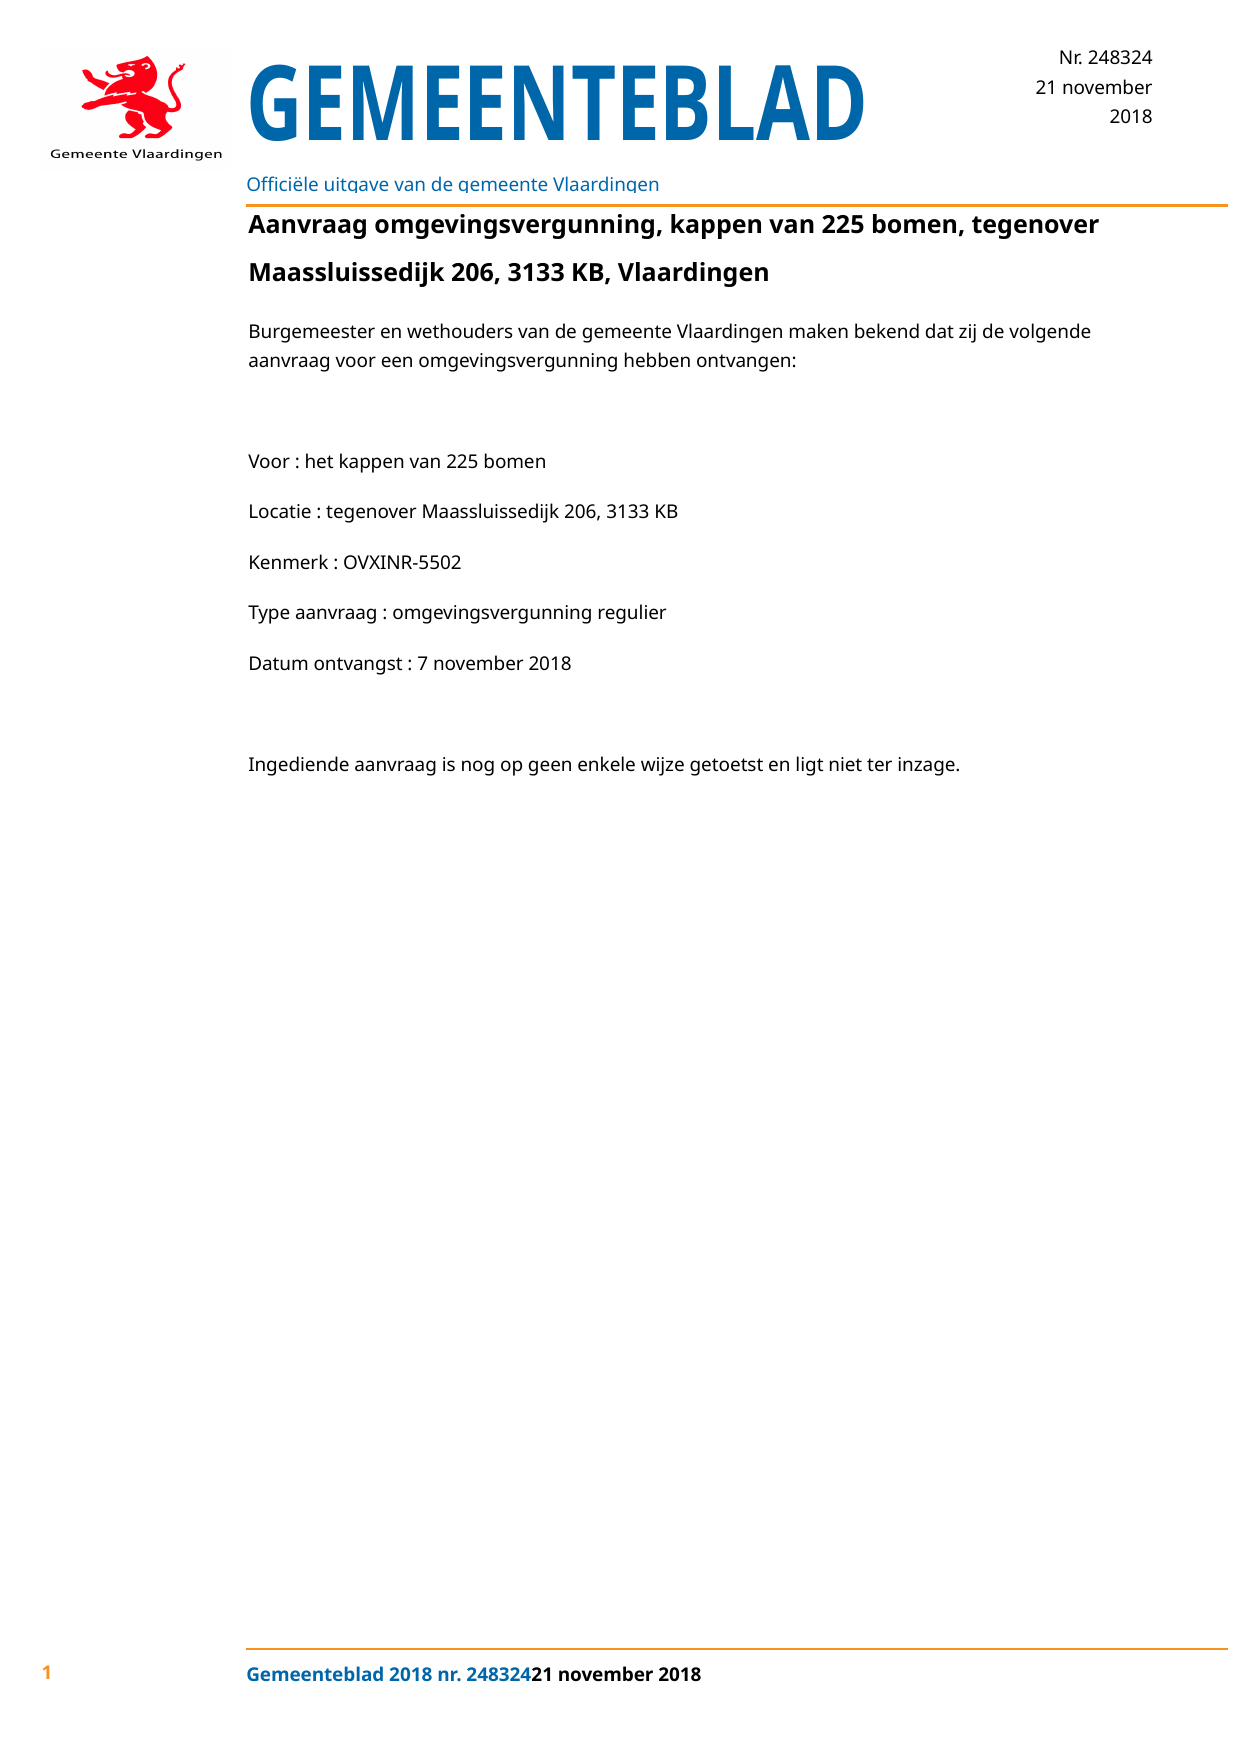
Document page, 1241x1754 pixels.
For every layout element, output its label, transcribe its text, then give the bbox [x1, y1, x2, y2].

picture [41, 47, 231, 172]
text Locatie : tegenover Maassluissedijk 206, 3133 KB [248, 499, 1152, 524]
text Kenmerk : OVXINR-5502 [248, 549, 1152, 575]
text Ingediende aanvraag is nog op geen enkele wijze getoetst en ligt niet ter inzage. [248, 751, 1152, 777]
text Type aanvraag : omgevingsvergunning regulier [248, 599, 1152, 625]
text Voor : het kappen van 225 bomen [248, 448, 1152, 474]
text Burgemeester en wethouders van de gemeente Vlaardingen maken bekend dat zij de volgende aanvraag voor een omgevingsvergunning hebben ontvangen: [248, 318, 1152, 373]
text Aanvraag omgevingsvergunning, kappen van 225 bomen, tegenover Maassluissedijk 206, 3133 KB, Vlaardingen [248, 207, 1152, 288]
text Datum ontvangst : 7 november 2018 [248, 650, 1152, 676]
